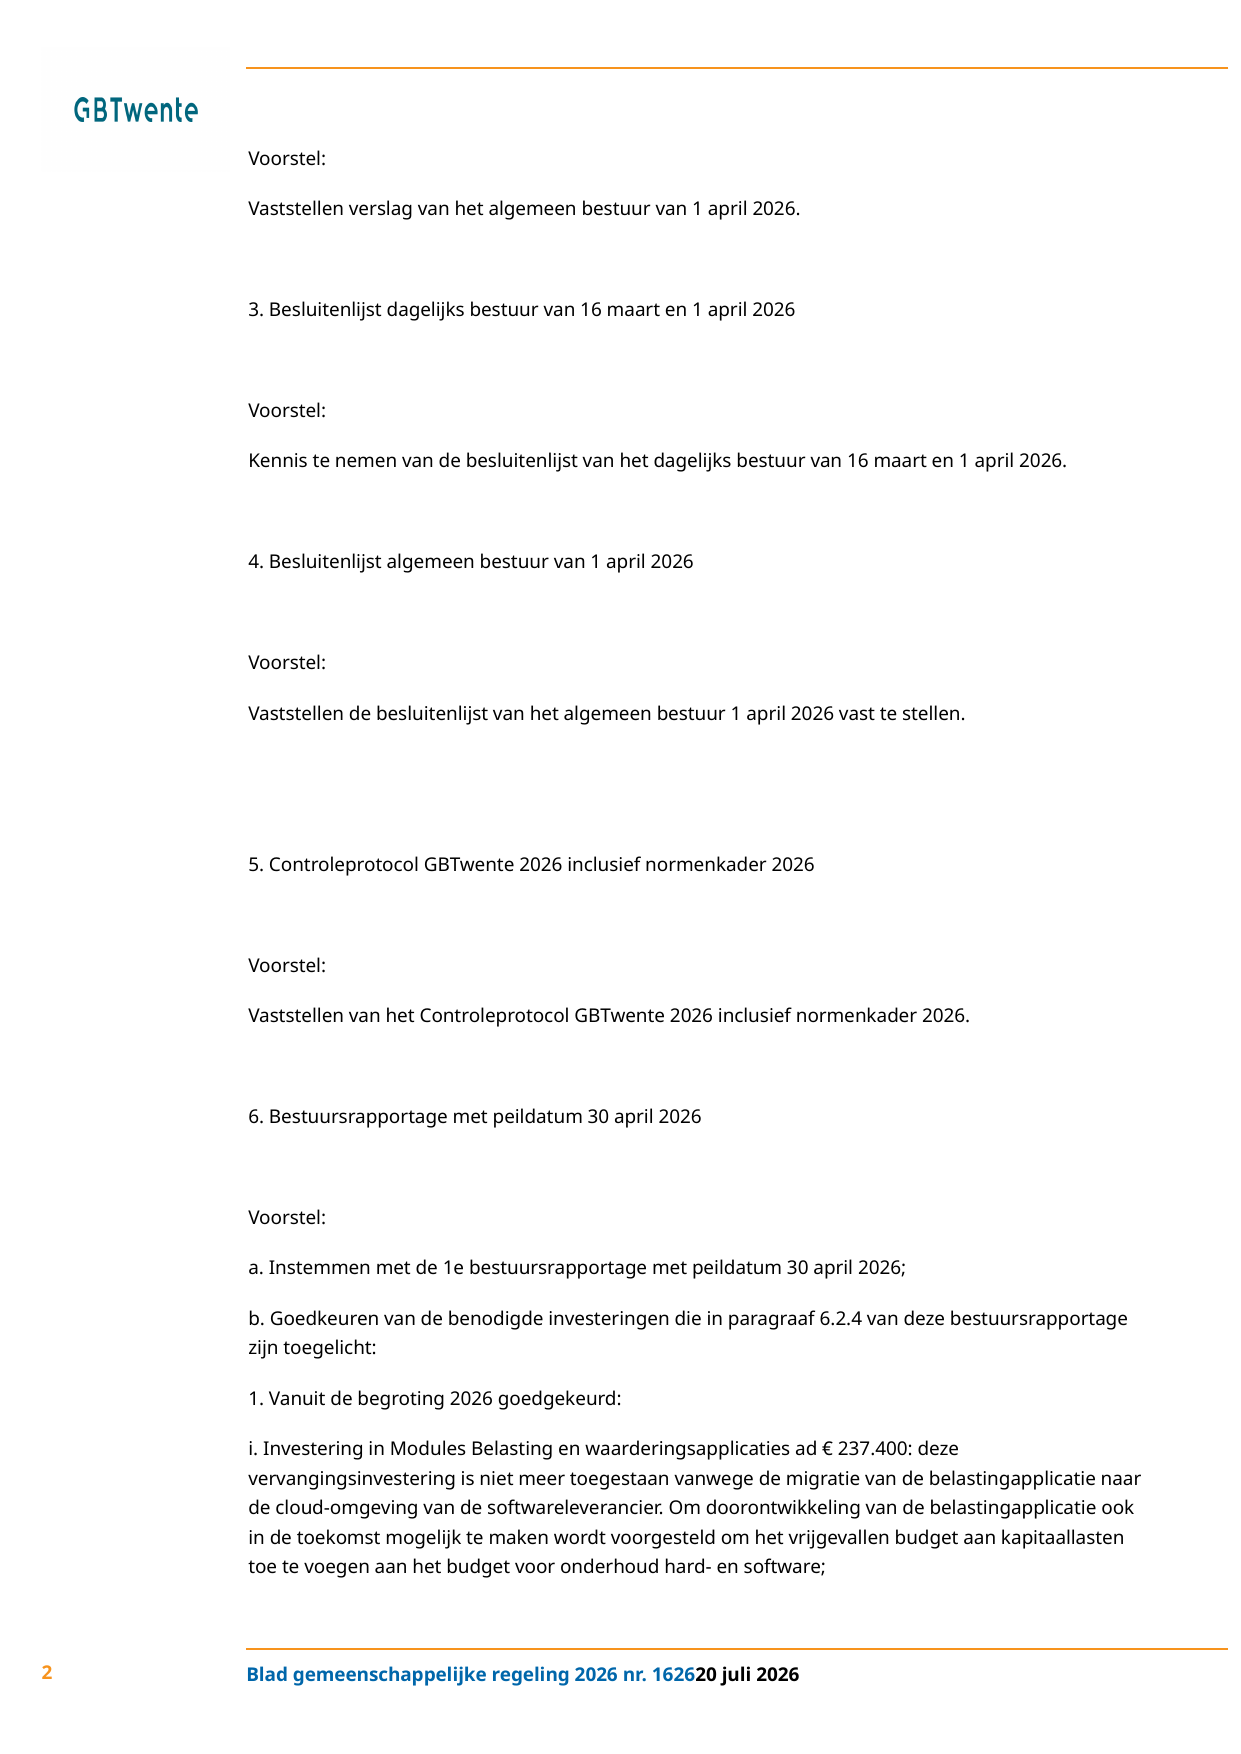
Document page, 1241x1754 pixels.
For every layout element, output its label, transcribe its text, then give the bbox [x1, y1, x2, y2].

text a. Instemmen met de 1e bestuursrapportage met peildatum 30 april 2026; [248, 1254, 1152, 1280]
text i. Investering in Modules Belasting en waarderingsapplicaties ad € 237.400: deze vervangingsinvestering is niet meer toegestaan vanwege de migratie van de belastingapplicatie naar de cloud-omgeving van de softwareleverancier. Om doorontwikkeling van de belastingapplicatie ook in de toekomst mogelijk te maken wordt voorgesteld om het vrijgevallen budget aan kapitaallasten toe te voegen aan het budget voor onderhoud hard- en software; [248, 1435, 1152, 1579]
text Voorstel: [248, 145, 1152, 171]
text Vaststellen verslag van het algemeen bestuur van 1 april 2026. [248, 196, 1152, 221]
text 5. Controleprotocol GBTwente 2026 inclusief normenkader 2026 [248, 851, 1152, 877]
text 4. Besluitenlijst algemeen bestuur van 1 april 2026 [248, 548, 1152, 574]
text Voorstel: [248, 397, 1152, 423]
picture [41, 47, 231, 172]
text Kennis te nemen van de besluitenlijst van het dagelijks bestuur van 16 maart en 1 april 2026. [248, 448, 1152, 473]
text 6. Bestuursrapportage met peildatum 30 april 2026 [248, 1103, 1152, 1129]
text 1. Vanuit de begroting 2026 goedgekeurd: [248, 1385, 1152, 1411]
text Vaststellen de besluitenlijst van het algemeen bestuur 1 april 2026 vast te stellen. [248, 700, 1152, 726]
text Voorstel: [248, 952, 1152, 978]
text Voorstel: [248, 649, 1152, 675]
text 3. Besluitenlijst dagelijks bestuur van 16 maart en 1 april 2026 [248, 296, 1152, 322]
text b. Goedkeuren van de benodigde investeringen die in paragraaf 6.2.4 van deze bestuursrapportage zijn toegelicht: [248, 1305, 1152, 1360]
text Vaststellen van het Controleprotocol GBTwente 2026 inclusief normenkader 2026. [248, 1002, 1152, 1028]
text Voorstel: [248, 1204, 1152, 1230]
